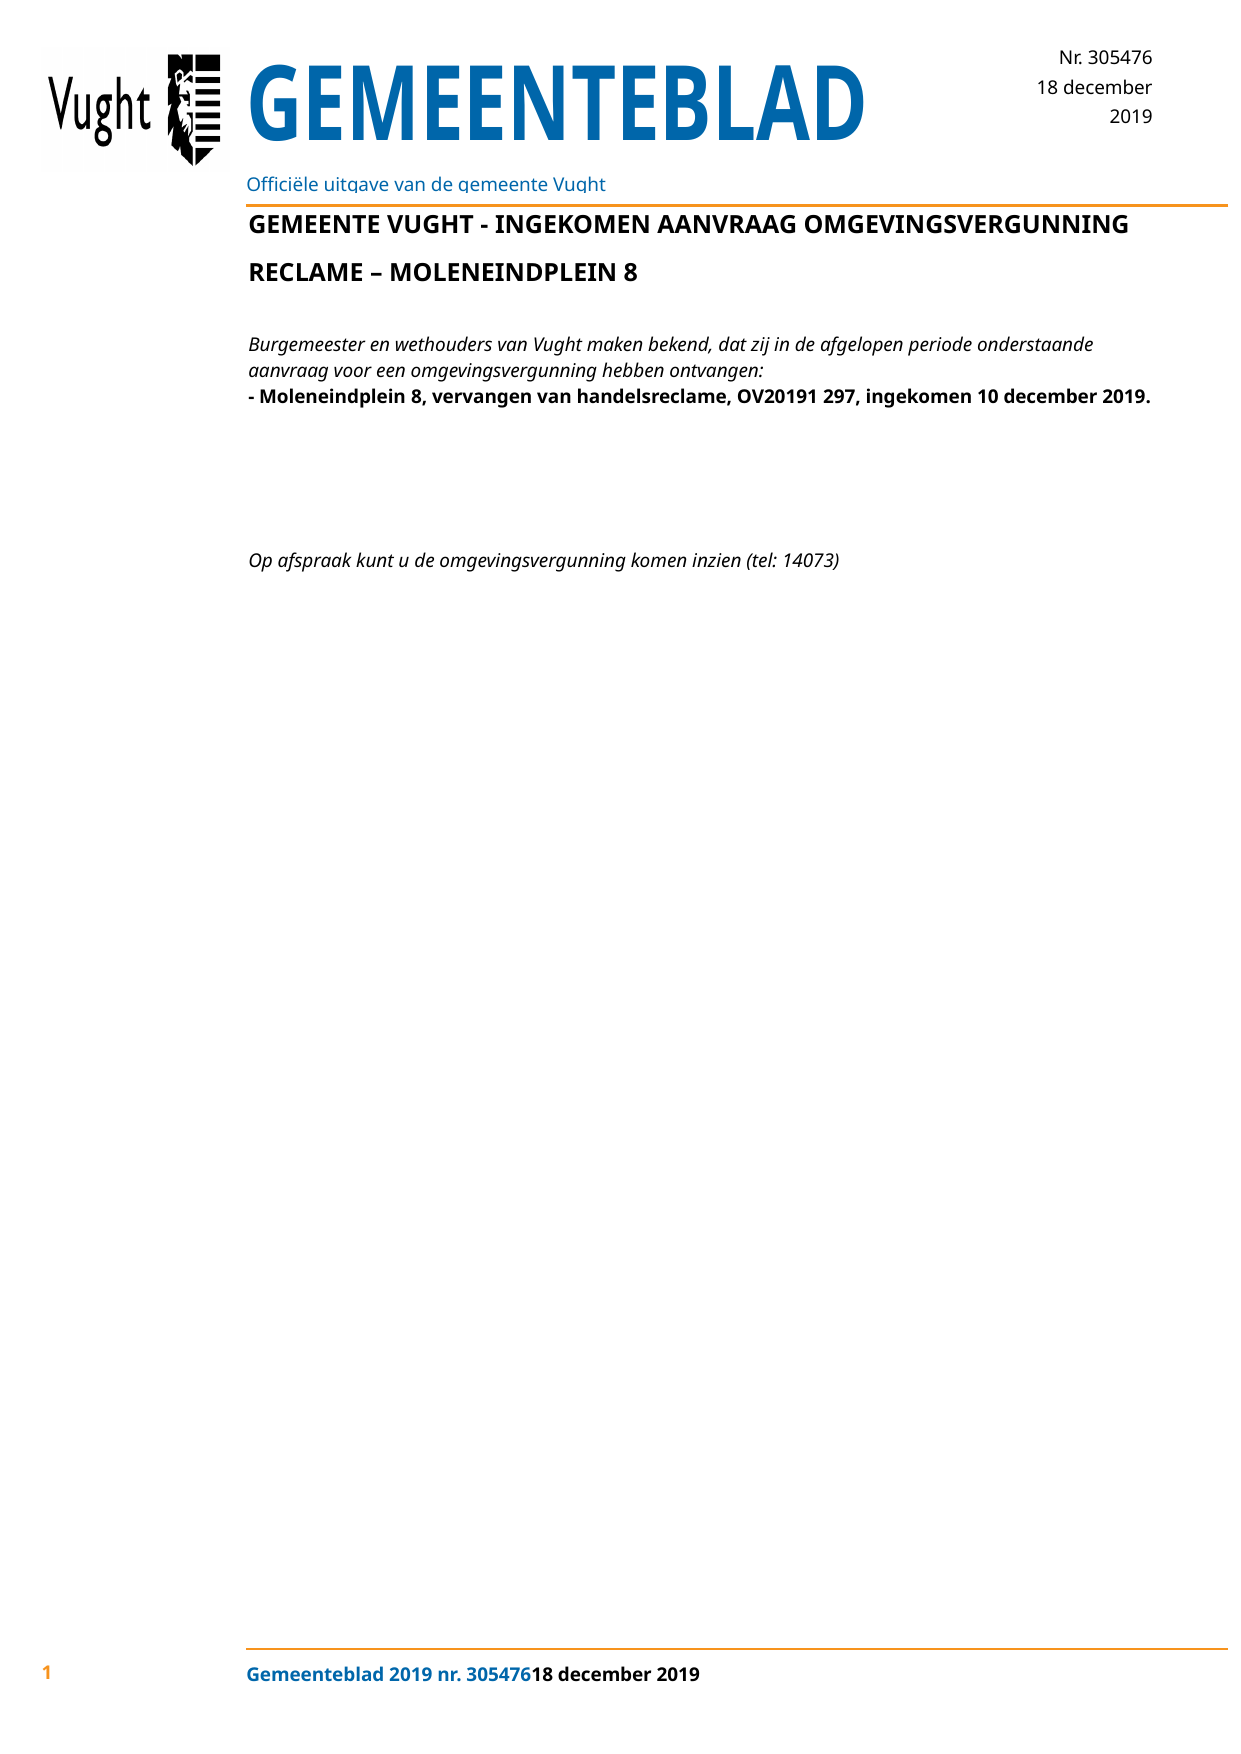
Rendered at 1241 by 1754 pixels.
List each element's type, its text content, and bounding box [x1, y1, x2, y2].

text - Moleneindplein 8, vervangen van handelsreclame, OV20191 297, ingekomen 10 december 2019. [248, 383, 1152, 409]
text GEMEENTE VUGHT - INGEKOMEN AANVRAAG OMGEVINGSVERGUNNING RECLAME – MOLENEINDPLEIN 8 [248, 207, 1152, 288]
text Burgemeester en wethouders van Vught maken bekend, dat zij in de afgelopen periode onderstaande aanvraag voor een omgevingsvergunning hebben ontvangen: [248, 331, 1152, 383]
text Op afspraak kunt u de omgevingsvergunning komen inzien (tel: 14073) [248, 548, 1152, 573]
picture [41, 47, 231, 172]
